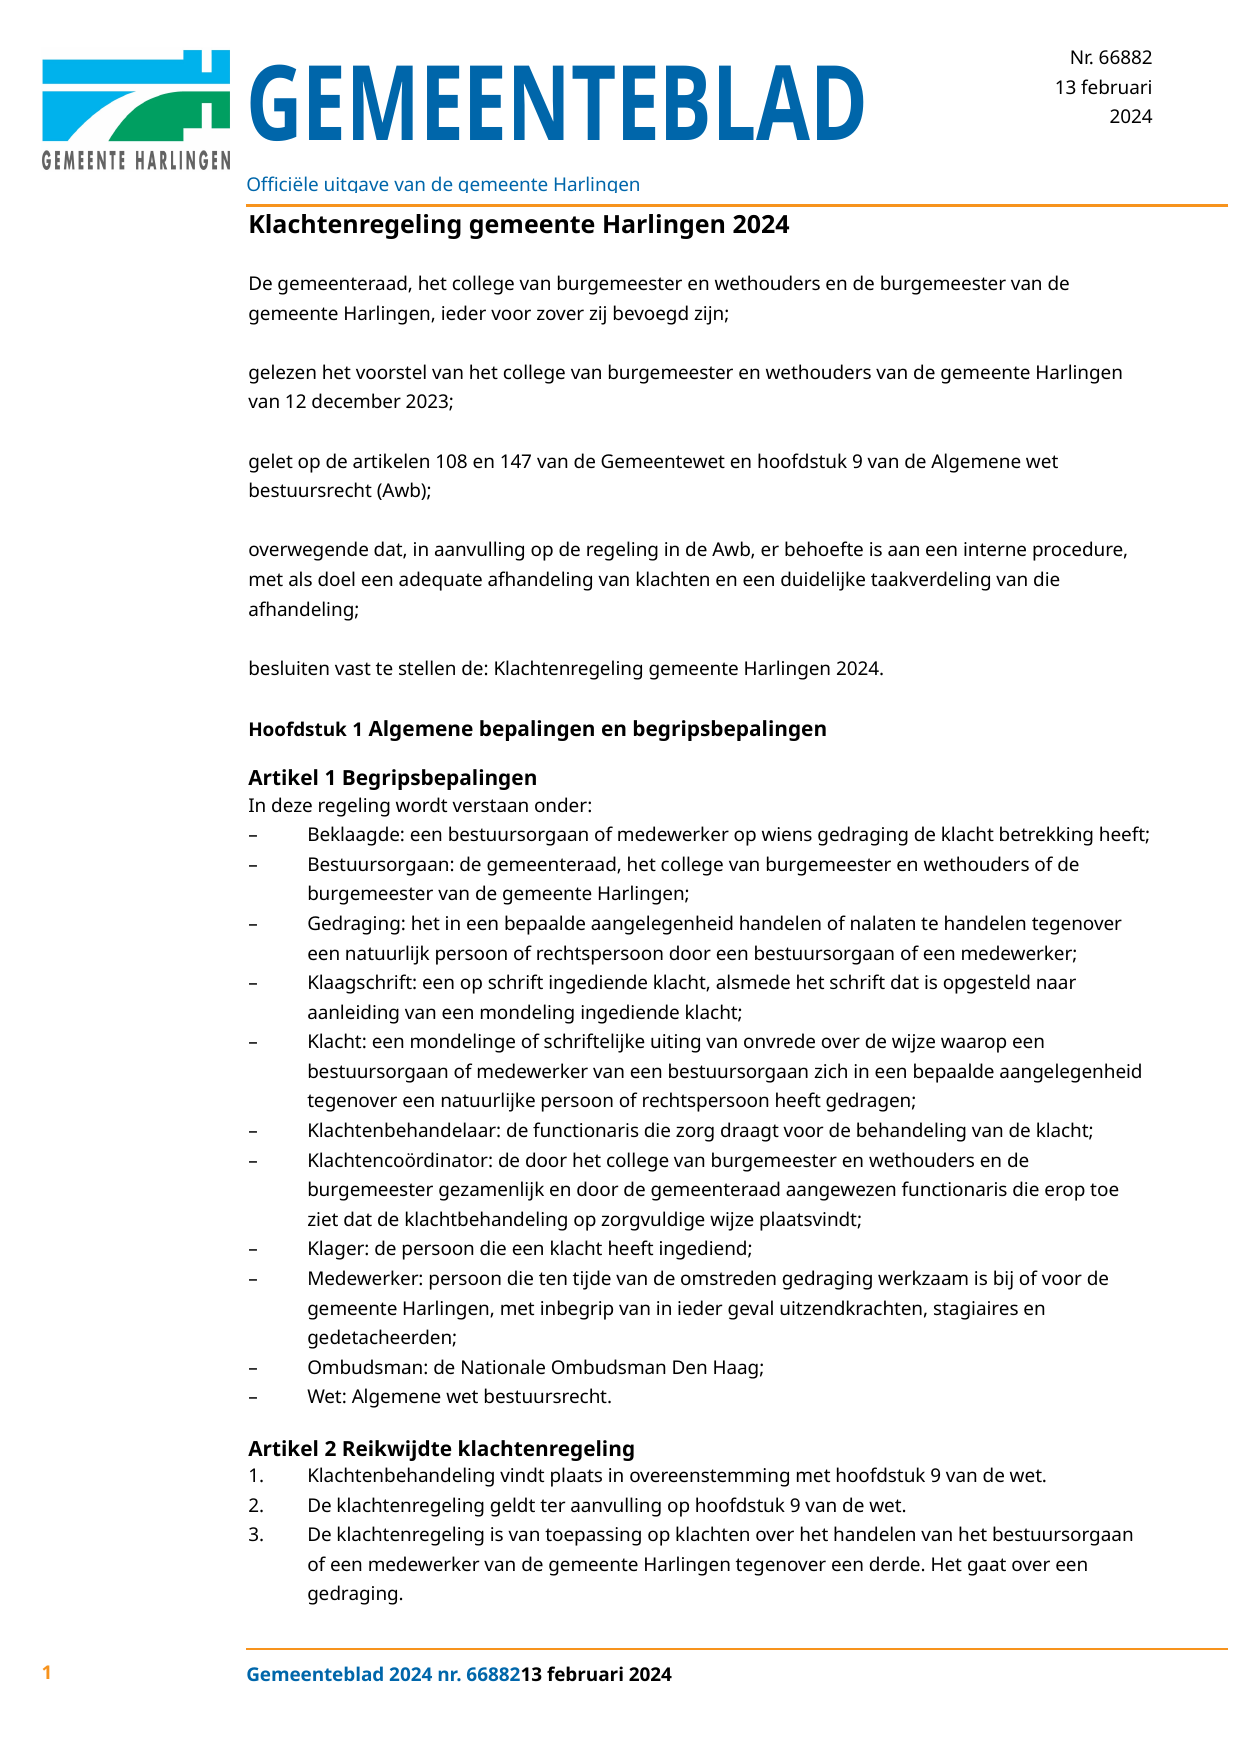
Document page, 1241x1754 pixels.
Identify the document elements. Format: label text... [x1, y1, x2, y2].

list Bestuursorgaan: de gemeenteraad, het college van burgemeester en wethouders of de burgemeester van de gemeente Harlingen; [248, 851, 1152, 906]
text Klachtenregeling gemeente Harlingen 2024 [248, 207, 1152, 241]
picture [41, 47, 231, 172]
text Hoofdstuk 1 Algemene bepalingen en begripsbepalingen [248, 714, 1152, 742]
text besluiten vast te stellen de: Klachtenregeling gemeente Harlingen 2024. [248, 655, 1152, 681]
text In deze regeling wordt verstaan onder: [248, 792, 1152, 817]
list Wet: Algemene wet bestuursrecht. [248, 1383, 1152, 1409]
list Klachtencoördinator: de door het college van burgemeester en wethouders en de burgemeester gezamenlijk en door de gemeenteraad aangewezen functionaris die erop toe ziet dat de klachtbehandeling op zorgvuldige wijze plaatsvindt; [248, 1147, 1152, 1232]
text overwegende dat, in aanvulling op de regeling in de Awb, er behoefte is aan een interne procedure, met als doel een adequate afhandeling van klachten en een duidelijke taakverdeling van die afhandeling; [248, 537, 1152, 621]
text gelet op de artikelen 108 en 147 van de Gemeentewet en hoofdstuk 9 van de Algemene wet bestuursrecht (Awb); [248, 448, 1152, 503]
list De klachtenregeling geldt ter aanvulling op hoofdstuk 9 van de wet. [248, 1492, 1152, 1518]
list De klachtenregeling is van toepassing op klachten over het handelen van het bestuursorgaan of een medewerker van de gemeente Harlingen tegenover een derde. Het gaat over een gedraging. [248, 1521, 1152, 1606]
list Klacht: een mondelinge of schriftelijke uiting van onvrede over de wijze waarop een bestuursorgaan of medewerker van een bestuursorgaan zich in een bepaalde aangelegenheid tegenover een natuurlijke persoon of rechtspersoon heeft gedragen; [248, 1028, 1152, 1113]
list Ombudsman: de Nationale Ombudsman Den Haag; [248, 1354, 1152, 1379]
text De gemeenteraad, het college van burgemeester en wethouders en de burgemeester van de gemeente Harlingen, ieder voor zover zij bevoegd zijn; [248, 270, 1152, 326]
list Medewerker: persoon die ten tijde van de omstreden gedraging werkzaam is bij of voor de gemeente Harlingen, met inbegrip van in ieder geval uitzendkrachten, stagiaires en gedetacheerden; [248, 1265, 1152, 1350]
list Klachtenbehandelaar: de functionaris die zorg draagt voor de behandeling van de klacht; [248, 1117, 1152, 1143]
text gelezen het voorstel van het college van burgemeester en wethouders van de gemeente Harlingen van 12 december 2023; [248, 359, 1152, 414]
list Klager: de persoon die een klacht heeft ingediend; [248, 1236, 1152, 1261]
text Artikel 1 Begripsbepalingen [248, 763, 1152, 792]
list Gedraging: het in een bepaalde aangelegenheid handelen of nalaten te handelen tegenover een natuurlijk persoon of rechtspersoon door een bestuursorgaan of een medewerker; [248, 910, 1152, 965]
list Beklaagde: een bestuursorgaan of medewerker op wiens gedraging de klacht betrekking heeft; [248, 821, 1152, 847]
list Klaagschrift: een op schrift ingediende klacht, alsmede het schrift dat is opgesteld naar aanleiding van een mondeling ingediende klacht; [248, 969, 1152, 1024]
text Artikel 2 Reikwijdte klachtenregeling [248, 1434, 1152, 1462]
list Klachtenbehandeling vindt plaats in overeenstemming met hoofdstuk 9 van de wet. [248, 1462, 1152, 1488]
